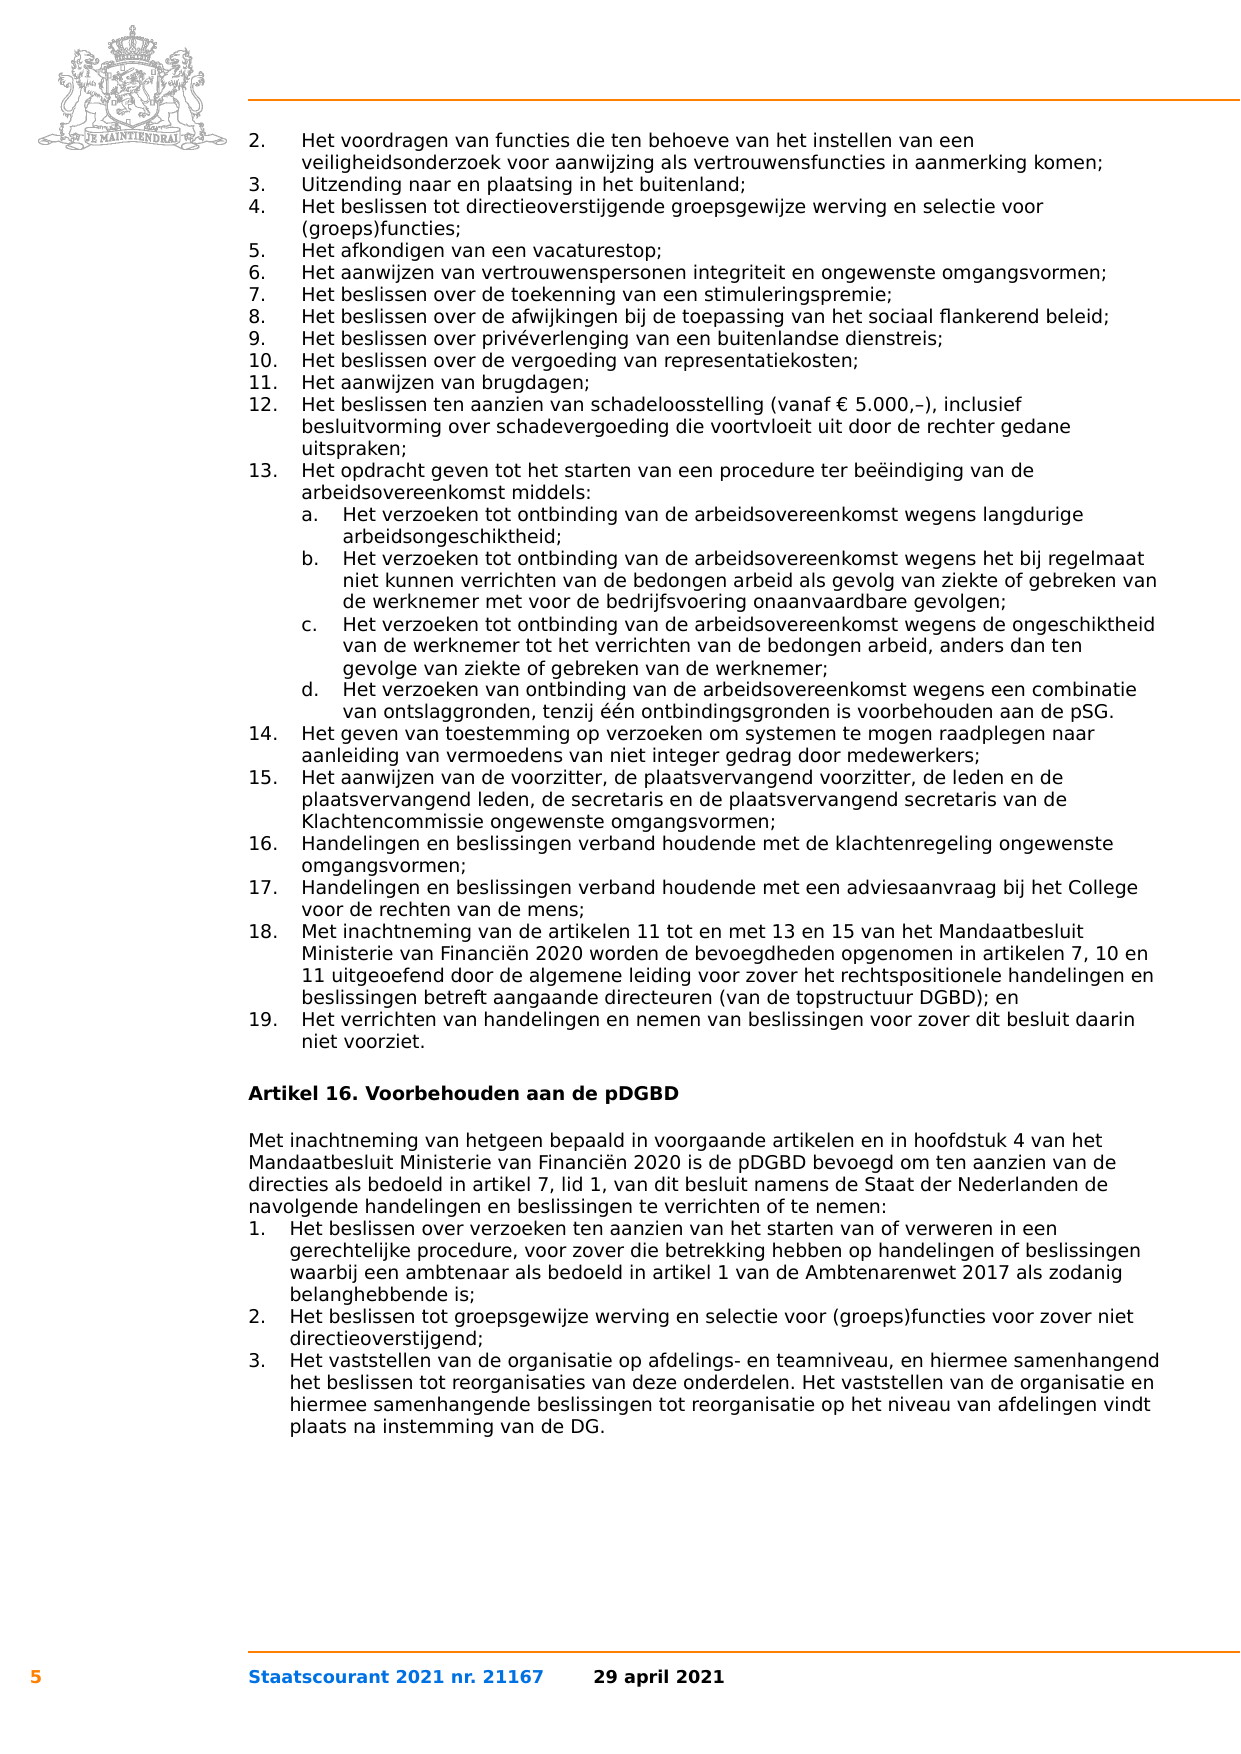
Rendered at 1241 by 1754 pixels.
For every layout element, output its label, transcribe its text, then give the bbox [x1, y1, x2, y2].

text 16. Handelingen en beslissingen verband houdende met de klachtenregeling ongewenste omgangsvormen; [248, 833, 1163, 877]
text c. Het verzoeken tot ontbinding van de arbeidsovereenkomst wegens de ongeschiktheid van de werknemer tot het verrichten van de bedongen arbeid, anders dan ten gevolge van ziekte of gebreken van de werknemer; [301, 613, 1163, 679]
text 2. Het voordragen van functies die ten behoeve van het instellen van een veiligheidsonderzoek voor aanwijzing als vertrouwensfuncties in aanmerking komen; [248, 130, 1163, 174]
text 9. Het beslissen over privéverlenging van een buitenlandse dienstreis; [248, 328, 1163, 350]
text a. Het verzoeken tot ontbinding van de arbeidsovereenkomst wegens langdurige arbeidsongeschiktheid; [301, 503, 1163, 547]
text 13. Het opdracht geven tot het starten van een procedure ter beëindiging van de arbeidsovereenkomst middels: [248, 459, 1163, 503]
text b. Het verzoeken tot ontbinding van de arbeidsovereenkomst wegens het bij regelmaat niet kunnen verrichten van de bedongen arbeid als gevolg van ziekte of gebreken van de werknemer met voor de bedrijfsvoering onaanvaardbare gevolgen; [301, 547, 1163, 613]
text 18. Met inachtneming van de artikelen 11 tot en met 13 en 15 van het Mandaatbesluit Ministerie van Financiën 2020 worden de bevoegdheden opgenomen in artikelen 7, 10 en 11 uitgeoefend door de algemene leiding voor zover het rechtspositionele handelingen en beslissingen betreft aangaande directeuren (van de topstructuur DGBD); en [248, 921, 1163, 1009]
text 14. Het geven van toestemming op verzoeken om systemen te mogen raadplegen naar aanleiding van vermoedens van niet integer gedrag door medewerkers; [248, 723, 1163, 767]
text d. Het verzoeken van ontbinding van de arbeidsovereenkomst wegens een combinatie van ontslaggronden, tenzij één ontbindingsgronden is voorbehouden aan de pSG. [301, 679, 1163, 723]
text 17. Handelingen en beslissingen verband houdende met een adviesaanvraag bij het College voor de rechten van de mens; [248, 877, 1163, 921]
text 3. Uitzending naar en plaatsing in het buitenland; [248, 174, 1163, 196]
text 19. Het verrichten van handelingen en nemen van beslissingen voor zover dit besluit daarin niet voorziet. [248, 1009, 1163, 1053]
text 5. Het afkondigen van een vacaturestop; [248, 240, 1163, 262]
text 6. Het aanwijzen van vertrouwenspersonen integriteit en ongewenste omgangsvormen; [248, 262, 1163, 284]
text 10. Het beslissen over de vergoeding van representatiekosten; [248, 350, 1163, 372]
text 11. Het aanwijzen van brugdagen; [248, 372, 1163, 394]
text Met inachtneming van hetgeen bepaald in voorgaande artikelen en in hoofdstuk 4 van het Mandaatbesluit Ministerie van Financiën 2020 is de pDGBD bevoegd om ten aanzien van de directies als bedoeld in artikel 7, lid 1, van dit besluit namens de Staat der Nederlanden de navolgende handelingen en beslissingen te verrichten of te nemen: [248, 1130, 1163, 1218]
text 7. Het beslissen over de toekenning van een stimuleringspremie; [248, 284, 1163, 306]
text 8. Het beslissen over de afwijkingen bij de toepassing van het sociaal flankerend beleid; [248, 306, 1163, 328]
subtitle Artikel 16. Voorbehouden aan de pDGBD [248, 1083, 1163, 1105]
text 12. Het beslissen ten aanzien van schadeloosstelling (vanaf € 5.000,–), inclusief besluitvorming over schadevergoeding die voortvloeit uit door de rechter gedane uitspraken; [248, 394, 1163, 459]
picture [38, 25, 227, 150]
text 1. Het beslissen over verzoeken ten aanzien van het starten van of verweren in een gerechtelijke procedure, voor zover die betrekking hebben op handelingen of beslissingen waarbij een ambtenaar als bedoeld in artikel 1 van de Ambtenarenwet 2017 als zodanig belanghebbende is; [248, 1218, 1163, 1306]
text 2. Het beslissen tot groepsgewijze werving en selectie voor (groeps)functies voor zover niet directieoverstijgend; [248, 1306, 1163, 1350]
text 3. Het vaststellen van de organisatie op afdelings- en teamniveau, en hiermee samenhangend het beslissen tot reorganisaties van deze onderdelen. Het vaststellen van de organisatie en hiermee samenhangende beslissingen tot reorganisatie op het niveau van afdelingen vindt plaats na instemming van de DG. [248, 1350, 1163, 1438]
text 4. Het beslissen tot directieoverstijgende groepsgewijze werving en selectie voor (groeps)functies; [248, 196, 1163, 240]
text 15. Het aanwijzen van de voorzitter, de plaatsvervangend voorzitter, de leden en de plaatsvervangend leden, de secretaris en de plaatsvervangend secretaris van de Klachtencommissie ongewenste omgangsvormen; [248, 767, 1163, 833]
